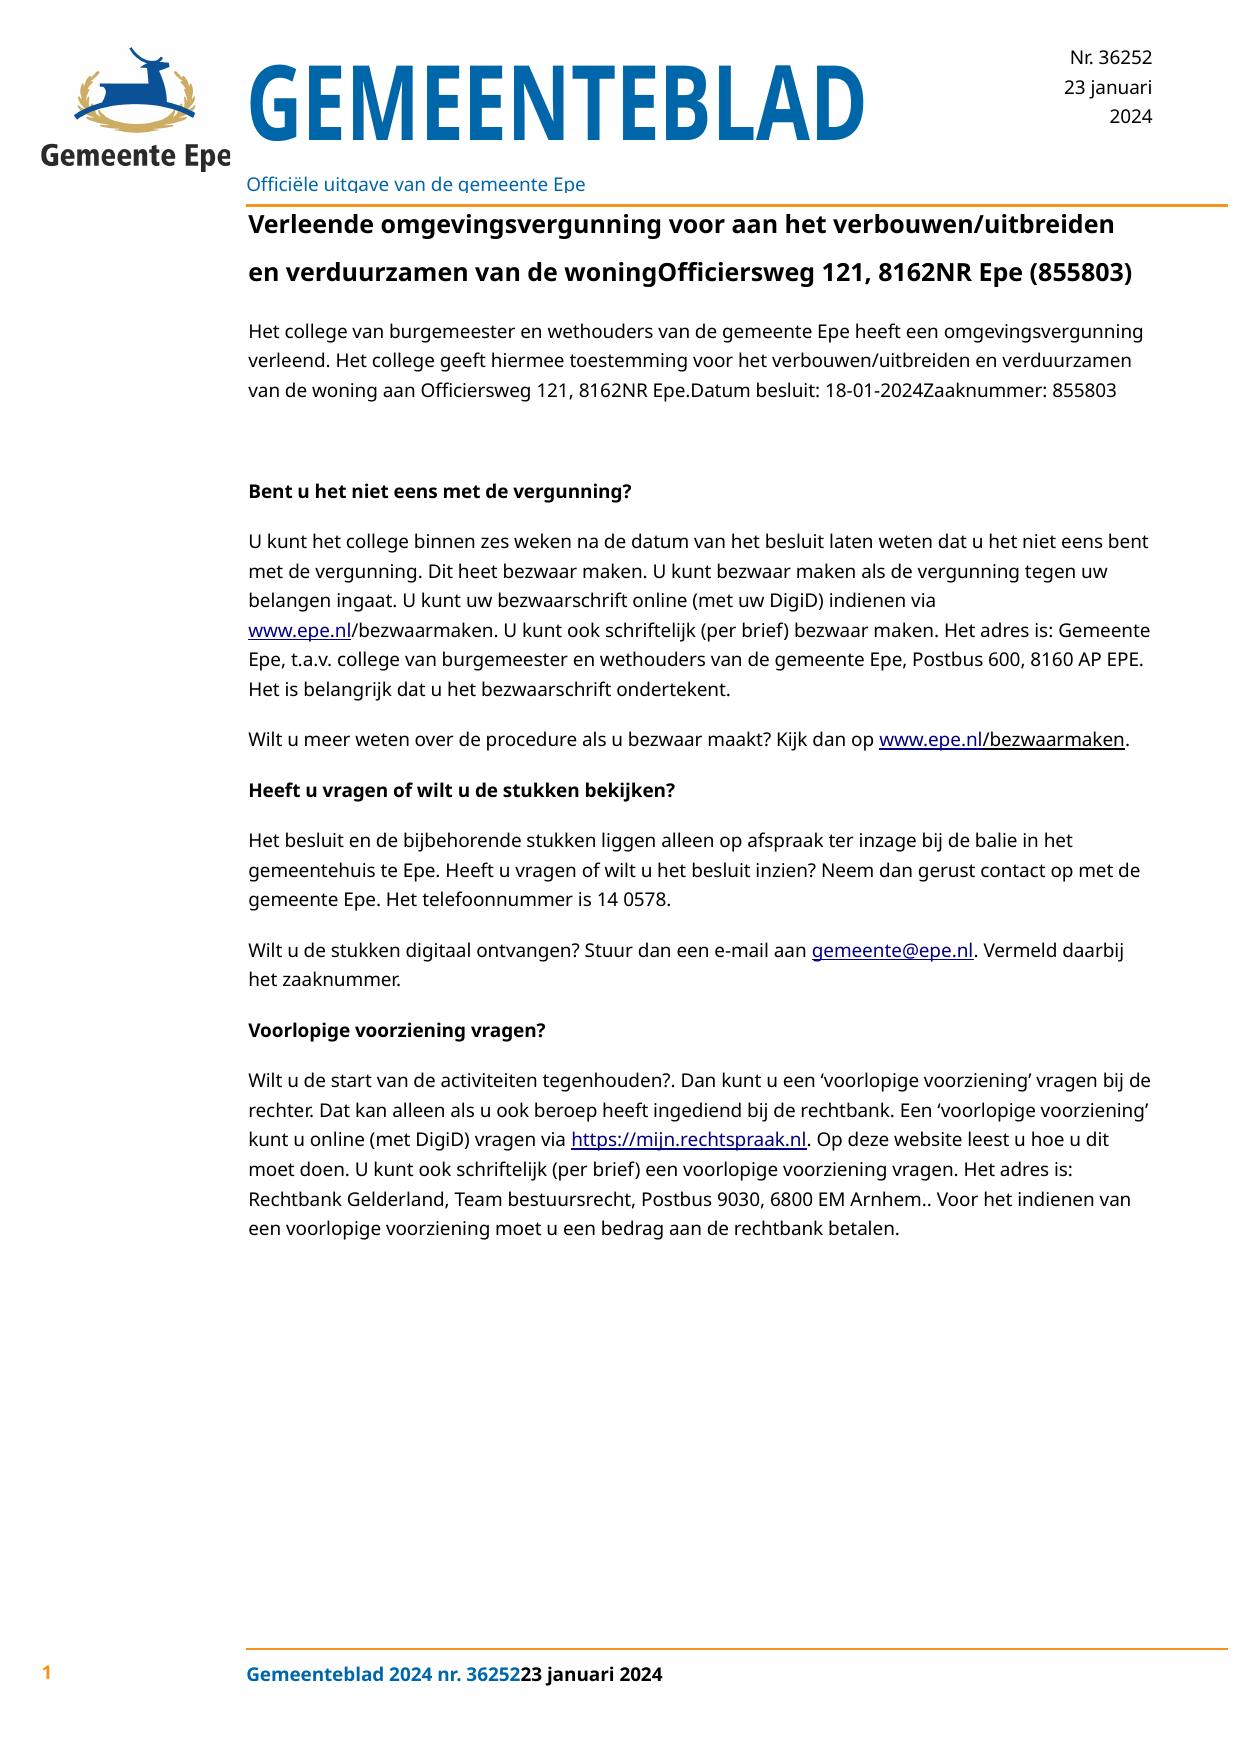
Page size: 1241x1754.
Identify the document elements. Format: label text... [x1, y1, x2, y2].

text Het college van burgemeester en wethouders van de gemeente Epe heeft een omgevingsvergunning verleend. Het college geeft hiermee toestemming voor het verbouwen/uitbreiden en verduurzamen van de woning aan Officiersweg 121, 8162NR Epe.Datum besluit: 18-01-2024Zaaknummer: 855803 [248, 318, 1152, 403]
text Het besluit en de bijbehorende stukken liggen alleen op afspraak ter inzage bij de balie in het gemeentehuis te Epe. Heeft u vragen of wilt u het besluit inzien? Neem dan gerust contact op met de gemeente Epe. Het telefoonnummer is 14 0578. [248, 827, 1152, 912]
text Bent u het niet eens met de vergunning? [248, 478, 1152, 504]
picture [41, 47, 231, 172]
text Verleende omgevingsvergunning voor aan het verbouwen/uitbreiden en verduurzamen van de woningOfficiersweg 121, 8162NR Epe (855803) [248, 207, 1152, 288]
text U kunt het college binnen zes weken na de datum van het besluit laten weten dat u het niet eens bent met de vergunning. Dit heet bezwaar maken. U kunt bezwaar maken als de vergunning tegen uw belangen ingaat. U kunt uw bezwaarschrift online (met uw DigiD) indienen via www.epe.nl/bezwaarmaken. U kunt ook schriftelijk (per brief) bezwaar maken. Het adres is: Gemeente Epe, t.a.v. college van burgemeester en wethouders van de gemeente Epe, Postbus 600, 8160 AP EPE. Het is belangrijk dat u het bezwaarschrift ondertekent. [248, 528, 1152, 702]
text Wilt u meer weten over de procedure als u bezwaar maakt? Kijk dan op www.epe.nl/bezwaarmaken. [248, 727, 1152, 752]
text Wilt u de start van de activiteiten tegenhouden?. Dan kunt u een ‘voorlopige voorziening’ vragen bij de rechter. Dat kan alleen als u ook beroep heeft ingediend bij de rechtbank. Een ‘voorlopige voorziening’ kunt u online (met DigiD) vragen via https://mijn.rechtspraak.nl. Op deze website leest u hoe u dit moet doen. U kunt ook schriftelijk (per brief) een voorlopige voorziening vragen. Het adres is: Rechtbank Gelderland, Team bestuursrecht, Postbus 9030, 6800 EM Arnhem.. Voor het indienen van een voorlopige voorziening moet u een bedrag aan de rechtbank betalen. [248, 1067, 1152, 1241]
text Wilt u de stukken digitaal ontvangen? Stuur dan een e-mail aan gemeente@epe.nl. Vermeld daarbij het zaaknummer. [248, 937, 1152, 992]
text Voorlopige voorziening vragen? [248, 1017, 1152, 1043]
text Heeft u vragen of wilt u de stukken bekijken? [248, 777, 1152, 803]
